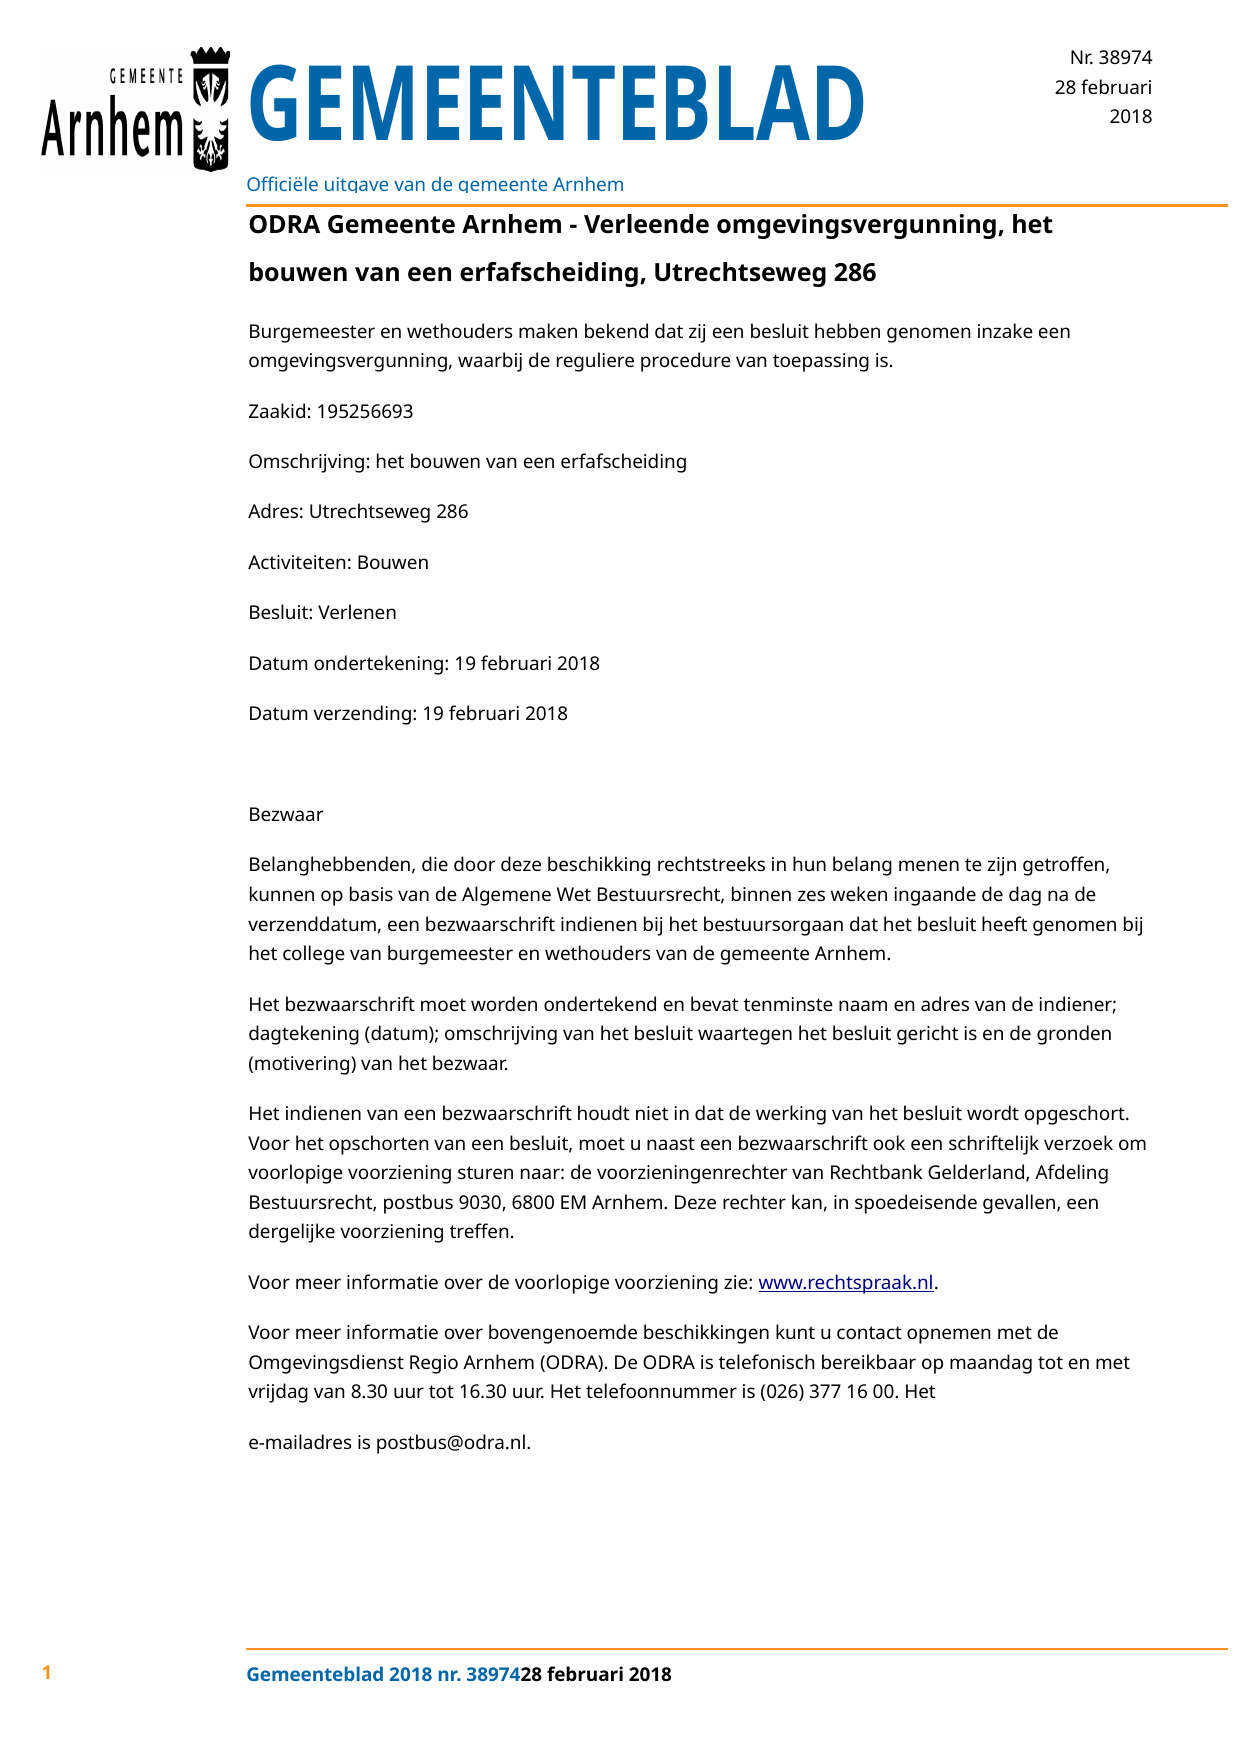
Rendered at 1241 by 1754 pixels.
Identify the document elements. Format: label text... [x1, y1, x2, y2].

text Het indienen van een bezwaarschrift houdt niet in dat de werking van het besluit wordt opgeschort. Voor het opschorten van een besluit, moet u naast een bezwaarschrift ook een schriftelijk verzoek om voorlopige voorziening sturen naar: de voorzieningenrechter van Rechtbank Gelderland, Afdeling Bestuursrecht, postbus 9030, 6800 EM Arnhem. Deze rechter kan, in spoedeisende gevallen, een dergelijke voorziening treffen. [248, 1100, 1152, 1244]
text Voor meer informatie over de voorlopige voorziening zie: www.rechtspraak.nl. [248, 1269, 1152, 1295]
text Zaakid: 195256693 [248, 398, 1152, 424]
text Datum ondertekening: 19 februari 2018 [248, 650, 1152, 676]
text Adres: Utrechtseweg 286 [248, 499, 1152, 524]
text Bezwaar [248, 801, 1152, 827]
text ODRA Gemeente Arnhem - Verleende omgevingsvergunning, het bouwen van een erfafscheiding, Utrechtseweg 286 [248, 207, 1152, 288]
text Activiteiten: Bouwen [248, 549, 1152, 575]
picture [41, 47, 231, 172]
text Het bezwaarschrift moet worden ondertekend en bevat tenminste naam en adres van de indiener; dagtekening (datum); omschrijving van het besluit waartegen het besluit gericht is en de gronden (motivering) van het bezwaar. [248, 991, 1152, 1076]
text Datum verzending: 19 februari 2018 [248, 700, 1152, 726]
text e-mailadres is postbus@odra.nl. [248, 1429, 1152, 1455]
text Voor meer informatie over bovengenoemde beschikkingen kunt u contact opnemen met de Omgevingsdienst Regio Arnhem (ODRA). De ODRA is telefonisch bereikbaar op maandag tot en met vrijdag van 8.30 uur tot 16.30 uur. Het telefoonnummer is (026) 377 16 00. Het [248, 1319, 1152, 1404]
text Omschrijving: het bouwen van een erfafscheiding [248, 448, 1152, 474]
text Belanghebbenden, die door deze beschikking rechtstreeks in hun belang menen te zijn getroffen, kunnen op basis van de Algemene Wet Bestuursrecht, binnen zes weken ingaande de dag na de verzenddatum, een bezwaarschrift indienen bij het bestuursorgaan dat het besluit heeft genomen bij het college van burgemeester en wethouders van de gemeente Arnhem. [248, 852, 1152, 966]
text Besluit: Verlenen [248, 599, 1152, 625]
text Burgemeester en wethouders maken bekend dat zij een besluit hebben genomen inzake een omgevingsvergunning, waarbij de reguliere procedure van toepassing is. [248, 318, 1152, 373]
